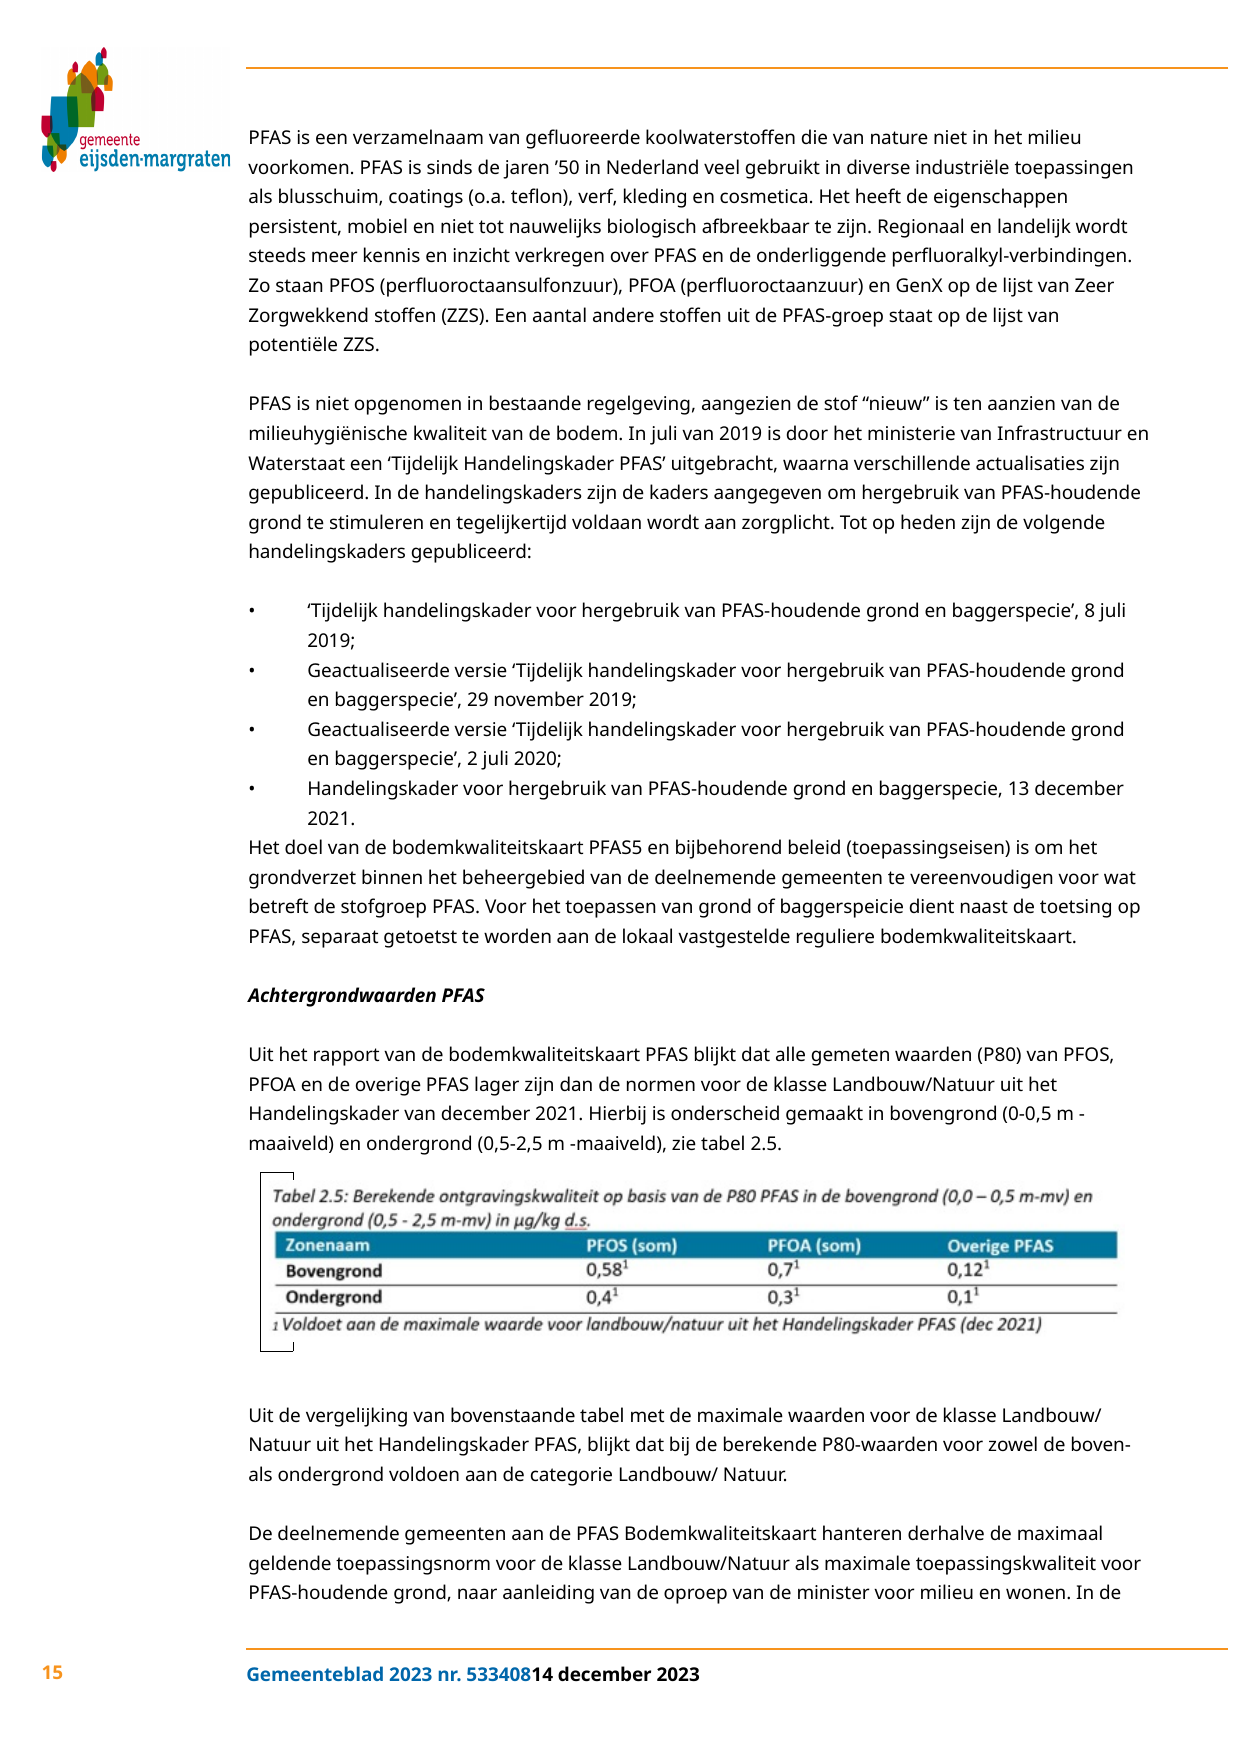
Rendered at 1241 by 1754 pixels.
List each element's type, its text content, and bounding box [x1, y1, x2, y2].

list Handelingskader voor hergebruik van PFAS-houdende grond en baggerspecie, 13 december 2021. [248, 775, 1152, 831]
list ‘Tijdelijk handelingskader voor hergebruik van PFAS-houdende grond en baggerspecie’, 8 juli 2019; [248, 598, 1152, 653]
text Het doel van de bodemkwaliteitskaart PFAS5 en bijbehorend beleid (toepassingseisen) is om het grondverzet binnen het beheergebied van de deelnemende gemeenten te vereenvoudigen voor wat betreft de stofgroep PFAS. Voor het toepassen van grond of baggerspeicie dient naast de toetsing op PFAS, separaat getoetst te worden aan de lokaal vastgestelde reguliere bodemkwaliteitskaart. [248, 834, 1152, 949]
text PFAS is niet opgenomen in bestaande regelgeving, aangezien de stof “nieuw” is ten aanzien van de milieuhygiënische kwaliteit van de bodem. In juli van 2019 is door het ministerie van Infrastructuur en Waterstaat een ‘Tijdelijk Handelingskader PFAS’ uitgebracht, waarna verschillende actualisaties zijn gepubliceerd. In de handelingskaders zijn de kaders aangegeven om hergebruik van PFAS-houdende grond te stimuleren en tegelijkertijd voldaan wordt aan zorgplicht. Tot op heden zijn de volgende handelingskaders gepubliceerd: [248, 391, 1152, 564]
text Uit de vergelijking van bovenstaande tabel met de maximale waarden voor de klasse Landbouw/ Natuur uit het Handelingskader PFAS, blijkt dat bij de berekende P80-waarden voor zowel de boven- als ondergrond voldoen aan de categorie Landbouw/ Natuur. [248, 1402, 1152, 1487]
list Geactualiseerde versie ‘Tijdelijk handelingskader voor hergebruik van PFAS-houdende grond en baggerspecie’, 29 november 2019; [248, 657, 1152, 712]
text Achtergrondwaarden PFAS [248, 982, 1152, 1008]
text PFAS is een verzamelnaam van gefluoreerde koolwaterstoffen die van nature niet in het milieu voorkomen. PFAS is sinds de jaren ’50 in Nederland veel gebruikt in diverse industriële toepassingen als blusschuim, coatings (o.a. teflon), verf, kleding en cosmetica. Het heeft de eigenschappen persistent, mobiel en niet tot nauwelijks biologisch afbreekbaar te zijn. Regionaal en landelijk wordt steeds meer kennis en inzicht verkregen over PFAS en de onderliggende perfluoralkyl-verbindingen. Zo staan PFOS (perfluoroctaansulfonzuur), PFOA (perfluoroctaanzuur) en GenX op de lijst van Zeer Zorgwekkend stoffen (ZZS). Een aantal andere stoffen uit de PFAS-groep staat op de lijst van potentiële ZZS. [248, 124, 1152, 357]
picture [41, 47, 231, 172]
picture [268, 1180, 1125, 1342]
list Geactualiseerde versie ‘Tijdelijk handelingskader voor hergebruik van PFAS-houdende grond en baggerspecie’, 2 juli 2020; [248, 716, 1152, 771]
text De deelnemende gemeenten aan de PFAS Bodemkwaliteitskaart hanteren derhalve de maximaal geldende toepassingsnorm voor de klasse Landbouw/Natuur als maximale toepassingskwaliteit voor PFAS-houdende grond, naar aanleiding van de oproep van de minister voor milieu en wonen. In de [248, 1520, 1152, 1605]
text Uit het rapport van de bodemkwaliteitskaart PFAS blijkt dat alle gemeten waarden (P80) van PFOS, PFOA en de overige PFAS lager zijn dan de normen voor de klasse Landbouw/Natuur uit het Handelingskader van december 2021. Hierbij is onderscheid gemaakt in bovengrond (0-0,5 m -maaiveld) en ondergrond (0,5-2,5 m -maaiveld), zie tabel 2.5. [248, 1041, 1152, 1156]
